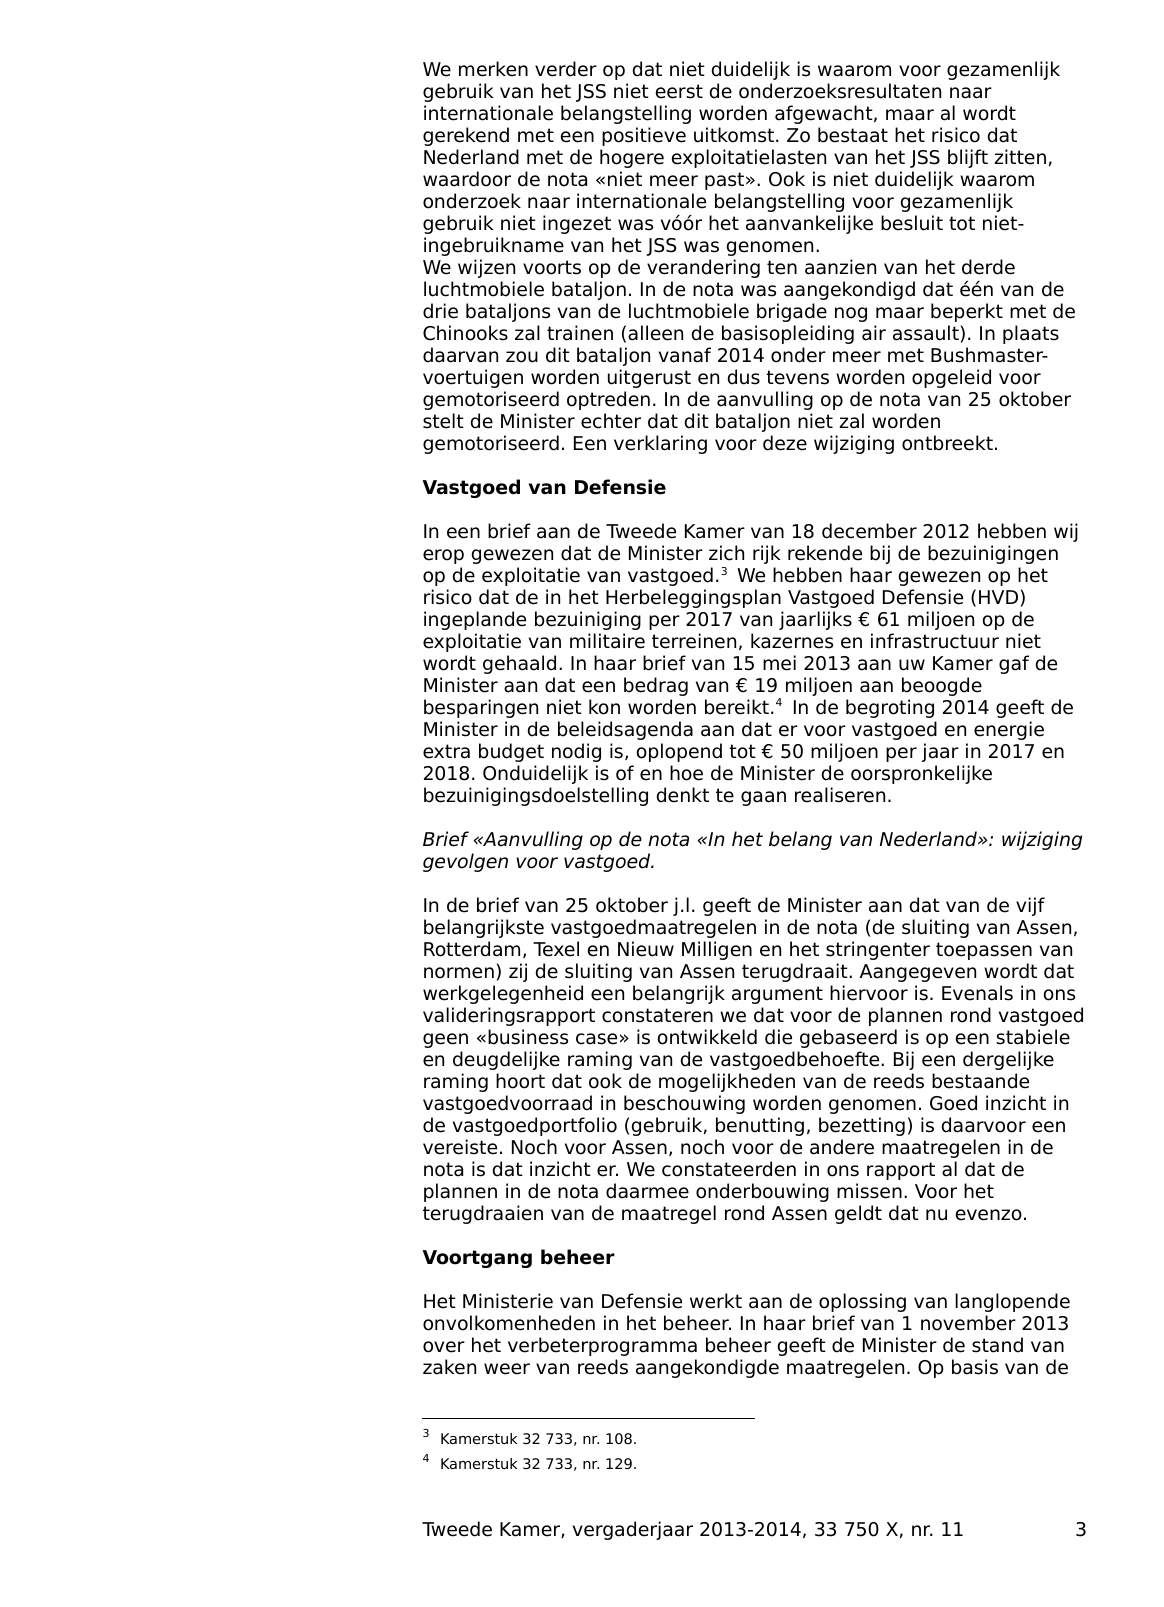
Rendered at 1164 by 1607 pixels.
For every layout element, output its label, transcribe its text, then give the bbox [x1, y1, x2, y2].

text Kamerstuk 32 733, nr. 108. [422, 1427, 1087, 1449]
subtitle Brief «Aanvulling op de nota «In het belang van Nederland»: wijziging gevolgen voor vastgoed. [422, 829, 1087, 873]
text Kamerstuk 32 733, nr. 129. [422, 1452, 1087, 1474]
subtitle Vastgoed van Defensie [422, 477, 1087, 499]
text We wijzen voorts op de verandering ten aanzien van het derde luchtmobiele bataljon. In de nota was aangekondigd dat één van de drie bataljons van de luchtmobiele brigade nog maar beperkt met de Chinooks zal trainen (alleen de basisopleiding air assault). In plaats daarvan zou dit bataljon vanaf 2014 onder meer met Bushmaster-voertuigen worden uitgerust en dus tevens worden opgeleid voor gemotoriseerd optreden. In de aanvulling op de nota van 25 oktober stelt de Minister echter dat dit bataljon niet zal worden gemotoriseerd. Een verklaring voor deze wijziging ontbreekt. [422, 257, 1087, 455]
text We merken verder op dat niet duidelijk is waarom voor gezamenlijk gebruik van het JSS niet eerst de onderzoeksresultaten naar internationale belangstelling worden afgewacht, maar al wordt gerekend met een positieve uitkomst. Zo bestaat het risico dat Nederland met de hogere exploitatielasten van het JSS blijft zitten, waardoor de nota «niet meer past». Ook is niet duidelijk waarom onderzoek naar internationale belangstelling voor gezamenlijk gebruik niet ingezet was vóór het aanvankelijke besluit tot niet-ingebruikname van het JSS was genomen. [422, 59, 1087, 257]
text In de brief van 25 oktober j.l. geeft de Minister aan dat van de vijf belangrijkste vastgoedmaatregelen in de nota (de sluiting van Assen, Rotterdam, Texel en Nieuw Milligen en het stringenter toepassen van normen) zij de sluiting van Assen terugdraait. Aangegeven wordt dat werkgelegenheid een belangrijk argument hiervoor is. Evenals in ons valideringsrapport constateren we dat voor de plannen rond vastgoed geen «business case» is ontwikkeld die gebaseerd is op een stabiele en deugdelijke raming van de vastgoedbehoefte. Bij een dergelijke raming hoort dat ook de mogelijkheden van de reeds bestaande vastgoedvoorraad in beschouwing worden genomen. Goed inzicht in de vastgoedportfolio (gebruik, benutting, bezetting) is daarvoor een vereiste. Noch voor Assen, noch voor de andere maatregelen in de nota is dat inzicht er. We constateerden in ons rapport al dat de plannen in de nota daarmee onderbouwing missen. Voor het terugdraaien van de maatregel rond Assen geldt dat nu evenzo. [422, 895, 1087, 1225]
text Het Ministerie van Defensie werkt aan de oplossing van langlopende onvolkomenheden in het beheer. In haar brief van 1 november 2013 over het verbeterprogramma beheer geeft de Minister de stand van zaken weer van reeds aangekondigde maatregelen. Op basis van de [422, 1291, 1087, 1379]
subtitle Voortgang beheer [422, 1247, 1087, 1269]
text In een brief aan de Tweede Kamer van 18 december 2012 hebben wij erop gewezen dat de Minister zich rijk rekende bij de bezuinigingen op de exploitatie van vastgoed. We hebben haar gewezen op het risico dat de in het Herbeleggingsplan Vastgoed Defensie (HVD) ingeplande bezuiniging per 2017 van jaarlijks € 61 miljoen op de exploitatie van militaire terreinen, kazernes en infrastructuur niet wordt gehaald. In haar brief van 15 mei 2013 aan uw Kamer gaf de Minister aan dat een bedrag van € 19 miljoen aan beoogde besparingen niet kon worden bereikt. In de begroting 2014 geeft de Minister in de beleidsagenda aan dat er voor vastgoed en energie extra budget nodig is, oplopend tot € 50 miljoen per jaar in 2017 en 2018. Onduidelijk is of en hoe de Minister de oorspronkelijke bezuinigingsdoelstelling denkt te gaan realiseren. [422, 521, 1087, 807]
